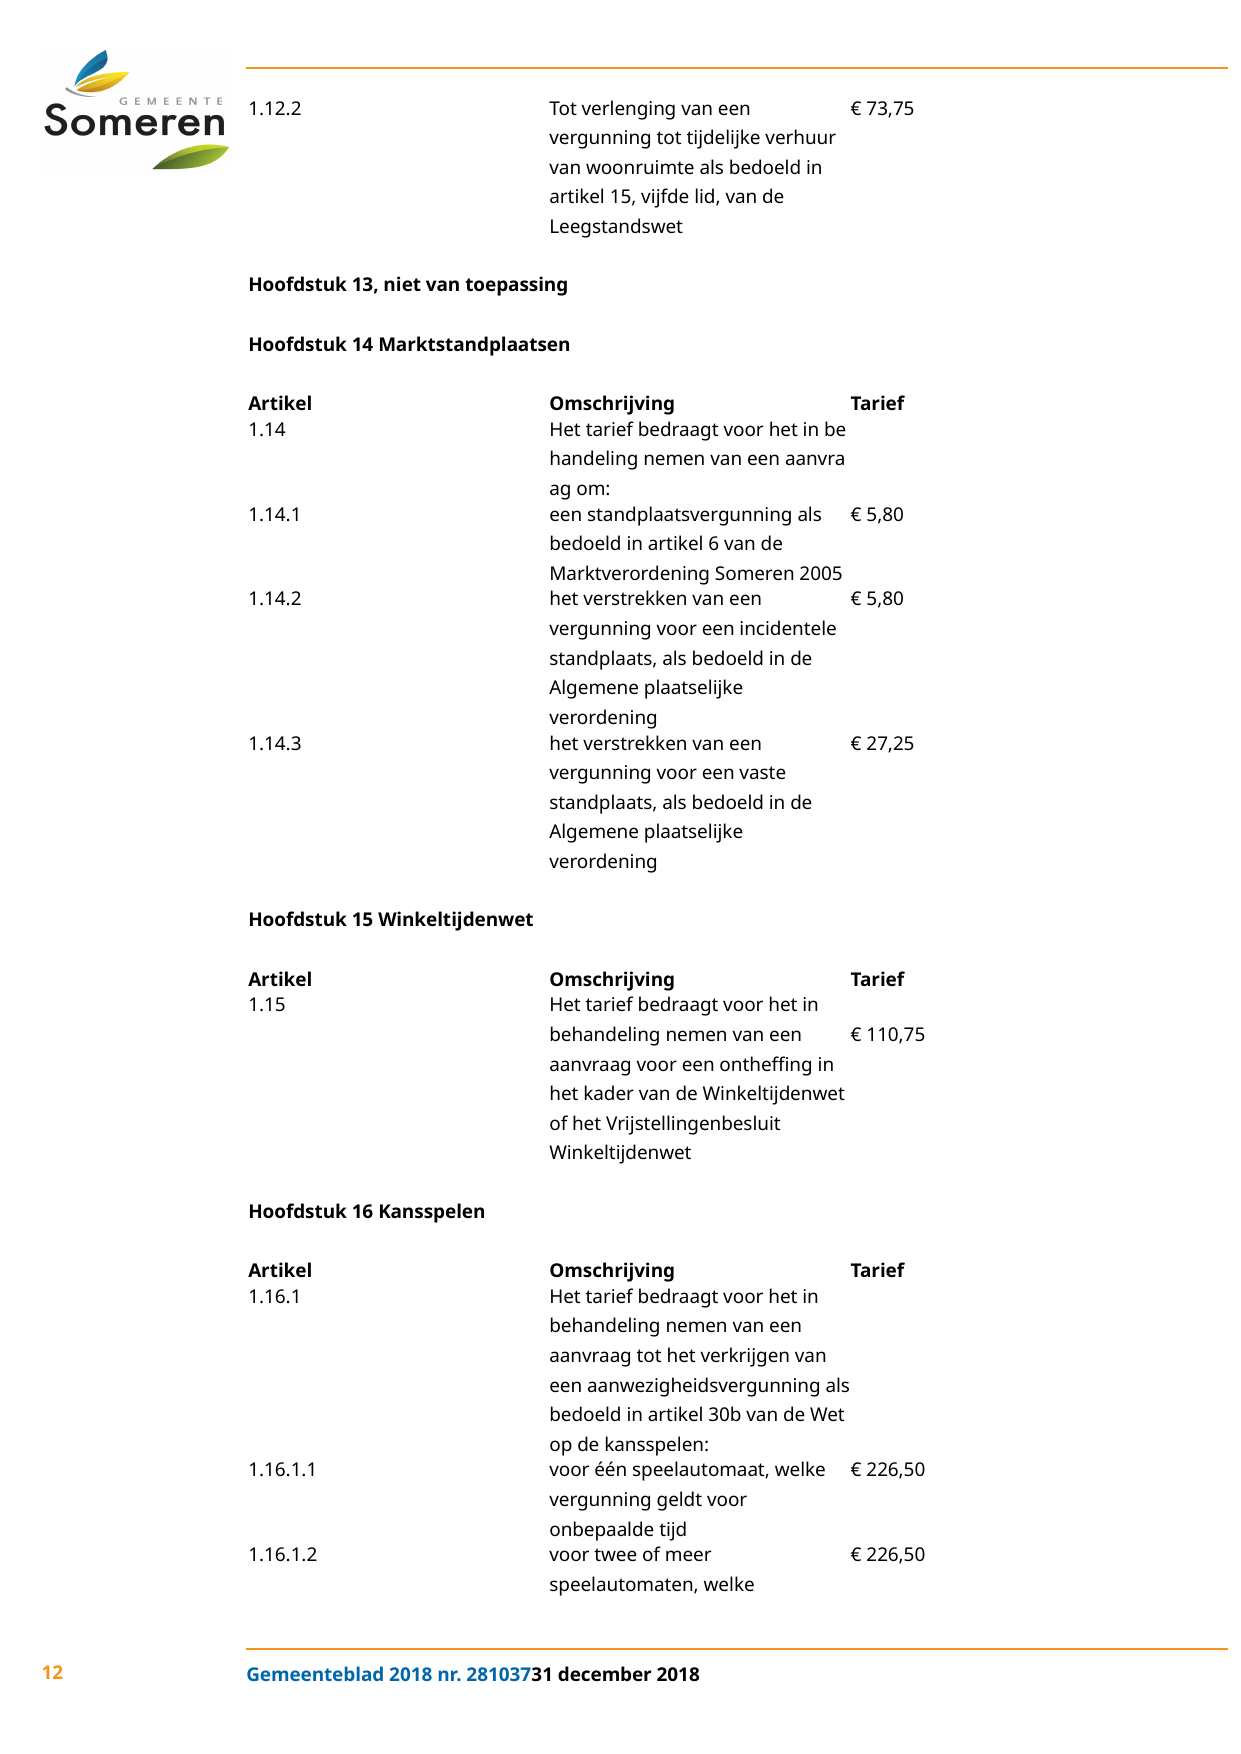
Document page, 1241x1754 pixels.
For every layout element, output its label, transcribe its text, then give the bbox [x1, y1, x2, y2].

table_cell € 226,50 [850, 1457, 1152, 1542]
text Hoofdstuk 16 Kansspelen [248, 1198, 1152, 1224]
table_cell [850, 1283, 1152, 1457]
text Hoofdstuk 13, niet van toepassing [248, 272, 1152, 297]
table_header Omschrijving [549, 1257, 850, 1283]
table_cell 1.16.1.2 [248, 1542, 549, 1597]
table_cell 1.14 [248, 416, 549, 501]
table_cell een standplaatsvergunning als bedoeld in artikel 6 van de Marktverordening Someren 2005 [549, 501, 850, 586]
table_cell € 5,80 [850, 501, 1152, 586]
table_header Omschrijving [549, 966, 850, 992]
table_cell Het tarief bedraagt voor het in behandeling nemen van een aanvraag tot het verkrijgen van een aanwezigheidsvergunning als bedoeld in artikel 30b van de Wet op de kansspelen: [549, 1283, 850, 1457]
table_cell 1.14.2 [248, 586, 549, 730]
table_header Tarief [850, 966, 1152, 992]
table_cell het verstrekken van een vergunning voor een incidentele standplaats, als bedoeld in de Algemene plaatselijke verordening [549, 586, 850, 730]
table_cell Tot verlenging van een vergunning tot tijdelijke verhuur van woonruimte als bedoeld in artikel 15, vijfde lid, van de Leegstandswet [549, 95, 850, 239]
table_cell € 73,75 [850, 95, 1152, 239]
table_header Artikel [248, 390, 549, 416]
table_header Artikel [248, 1257, 549, 1283]
table_cell 1.16.1 [248, 1283, 549, 1457]
table_cell 1.12.2 [248, 95, 549, 239]
table_cell € 226,50 [850, 1542, 1152, 1597]
text Hoofdstuk 14 Marktstandplaatsen [248, 331, 1152, 357]
table_cell 1.15 [248, 992, 549, 1165]
table_cell 1.14.3 [248, 730, 549, 874]
table_cell € 5,80 [850, 586, 1152, 730]
table_header Artikel [248, 966, 549, 992]
table_header Tarief [850, 390, 1152, 416]
table_cell € 27,25 [850, 730, 1152, 874]
table_cell voor één speelautomaat, welke vergunning geldt voor onbepaalde tijd [549, 1457, 850, 1542]
table_cell [850, 416, 1152, 501]
picture [41, 47, 231, 172]
table_cell voor twee of meer speelautomaten, welke [549, 1542, 850, 1597]
table_cell 1.16.1.1 [248, 1457, 549, 1542]
table_header Omschrijving [549, 390, 850, 416]
text Hoofdstuk 15 Winkeltijdenwet [248, 907, 1152, 932]
table_cell 1.14.1 [248, 501, 549, 586]
table_cell € 110,75 [850, 992, 1152, 1165]
table_header Tarief [850, 1257, 1152, 1283]
table_cell het verstrekken van een vergunning voor een vaste standplaats, als bedoeld in de Algemene plaatselijke verordening [549, 730, 850, 874]
table_cell Het tarief bedraagt voor het in behandeling nemen van een aanvraag voor een ontheffing in het kader van de Winkeltijdenwet of het Vrijstellingenbesluit Winkeltijdenwet [549, 992, 850, 1165]
table_cell Het tarief bedraagt voor het in behandeling nemen van een aanvraag om: [549, 416, 850, 501]
